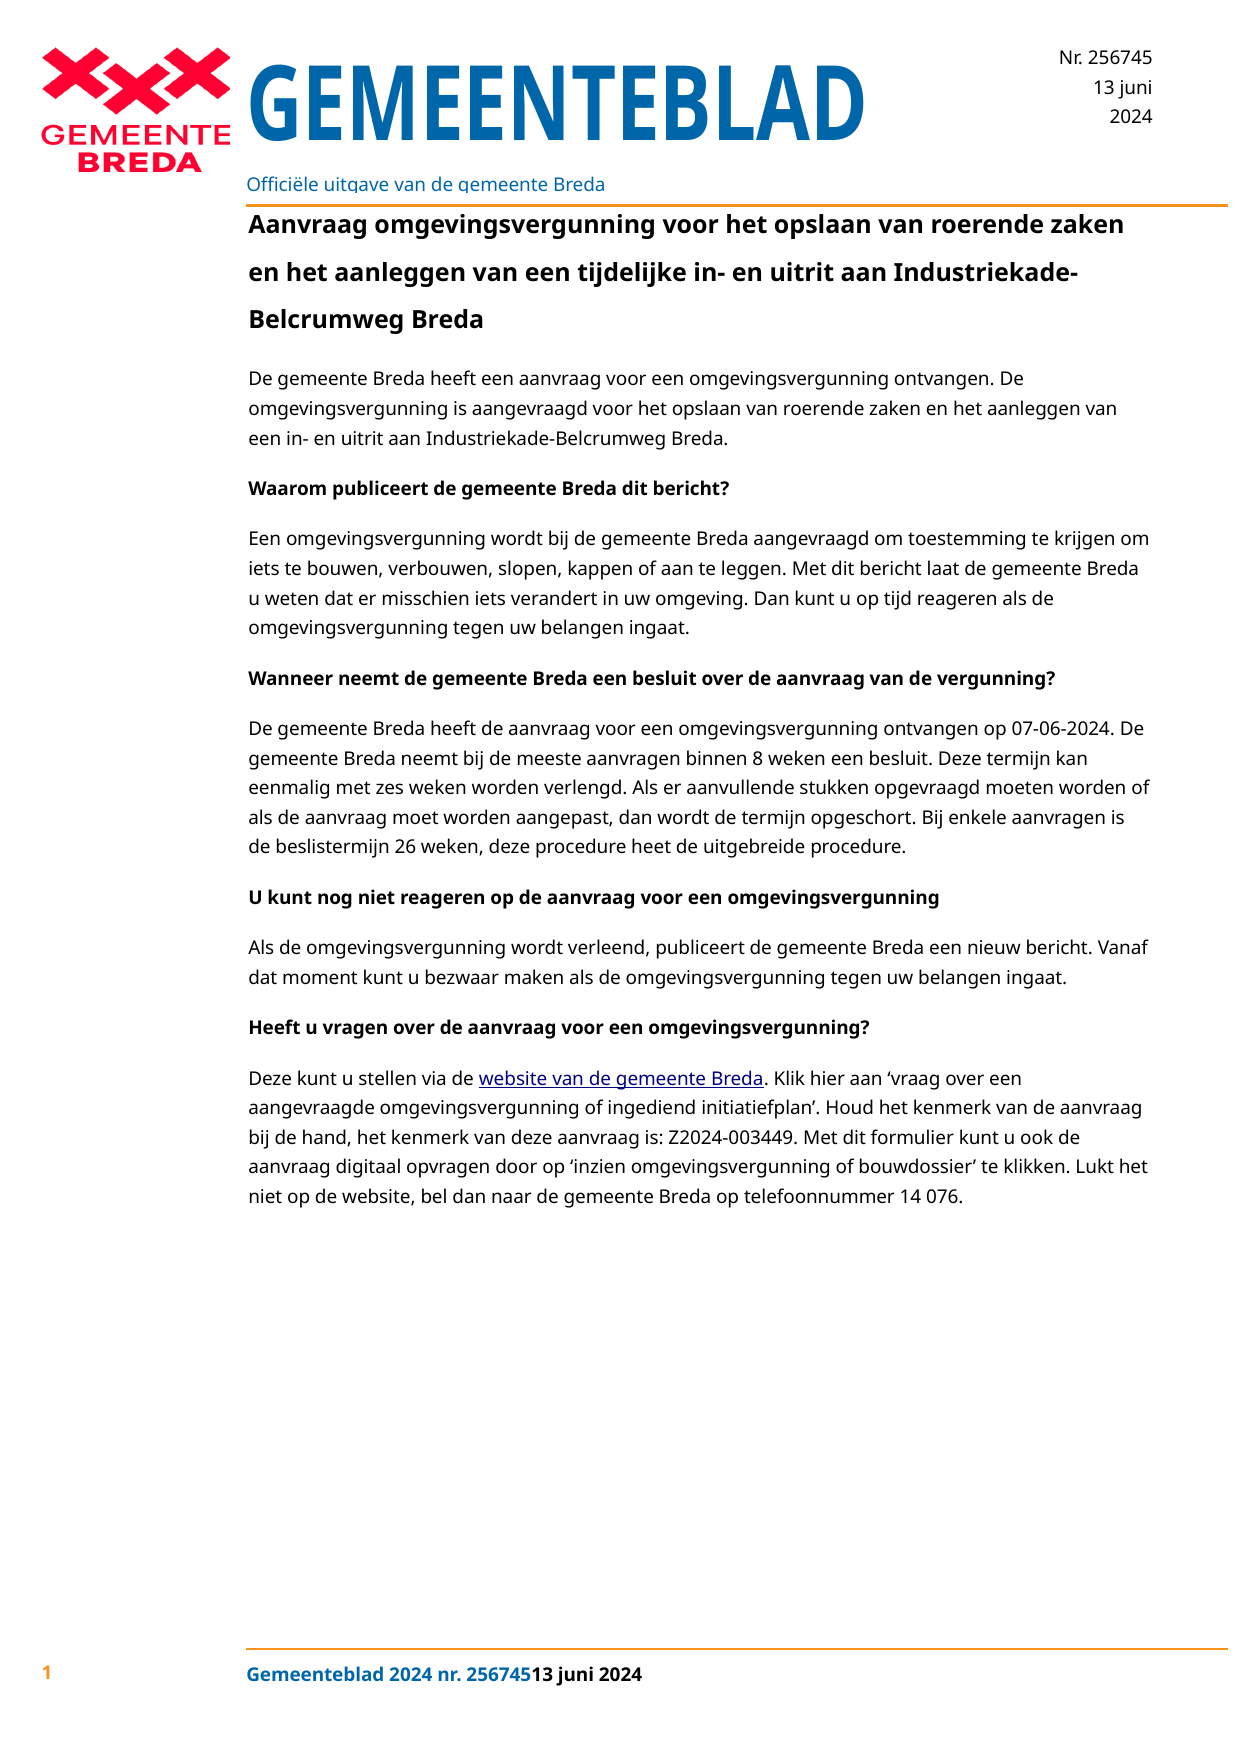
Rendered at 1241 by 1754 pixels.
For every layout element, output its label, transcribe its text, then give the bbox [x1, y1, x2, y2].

text Waarom publiceert de gemeente Breda dit bericht? [248, 475, 1152, 501]
text Wanneer neemt de gemeente Breda een besluit over de aanvraag van de vergunning? [248, 665, 1152, 690]
text De gemeente Breda heeft een aanvraag voor een omgevingsvergunning ontvangen. De omgevingsvergunning is aangevraagd voor het opslaan van roerende zaken en het aanleggen van een in- en uitrit aan Industriekade-Belcrumweg Breda. [248, 366, 1152, 450]
text U kunt nog niet reageren op de aanvraag voor een omgevingsvergunning [248, 884, 1152, 909]
text De gemeente Breda heeft de aanvraag voor een omgevingsvergunning ontvangen op 07-06-2024. De gemeente Breda neemt bij de meeste aanvragen binnen 8 weken een besluit. Deze termijn kan eenmalig met zes weken worden verlengd. Als er aanvullende stukken opgevraagd moeten worden of als de aanvraag moet worden aangepast, dan wordt de termijn opgeschort. Bij enkele aanvragen is de beslistermijn 26 weken, deze procedure heet de uitgebreide procedure. [248, 715, 1152, 859]
text Een omgevingsvergunning wordt bij de gemeente Breda aangevraagd om toestemming te krijgen om iets te bouwen, verbouwen, slopen, kappen of aan te leggen. Met dit bericht laat de gemeente Breda u weten dat er misschien iets verandert in uw omgeving. Dan kunt u op tijd reageren als de omgevingsvergunning tegen uw belangen ingaat. [248, 526, 1152, 640]
text Heeft u vragen over de aanvraag voor een omgevingsvergunning? [248, 1014, 1152, 1040]
text Als de omgevingsvergunning wordt verleend, publiceert de gemeente Breda een nieuw bericht. Vanaf dat moment kunt u bezwaar maken als de omgevingsvergunning tegen uw belangen ingaat. [248, 934, 1152, 989]
picture [41, 47, 231, 172]
text Deze kunt u stellen via de website van de gemeente Breda. Klik hier aan ‘vraag over een aangevraagde omgevingsvergunning of ingediend initiatiefplan’. Houd het kenmerk van de aanvraag bij de hand, het kenmerk van deze aanvraag is: Z2024-003449. Met dit formulier kunt u ook de aanvraag digitaal opvragen door op ‘inzien omgevingsvergunning of bouwdossier’ te klikken. Lukt het niet op de website, bel dan naar de gemeente Breda op telefoonnummer 14 076. [248, 1065, 1152, 1209]
text Aanvraag omgevingsvergunning voor het opslaan van roerende zaken en het aanleggen van een tijdelijke in- en uitrit aan Industriekade-Belcrumweg Breda [248, 207, 1152, 336]
